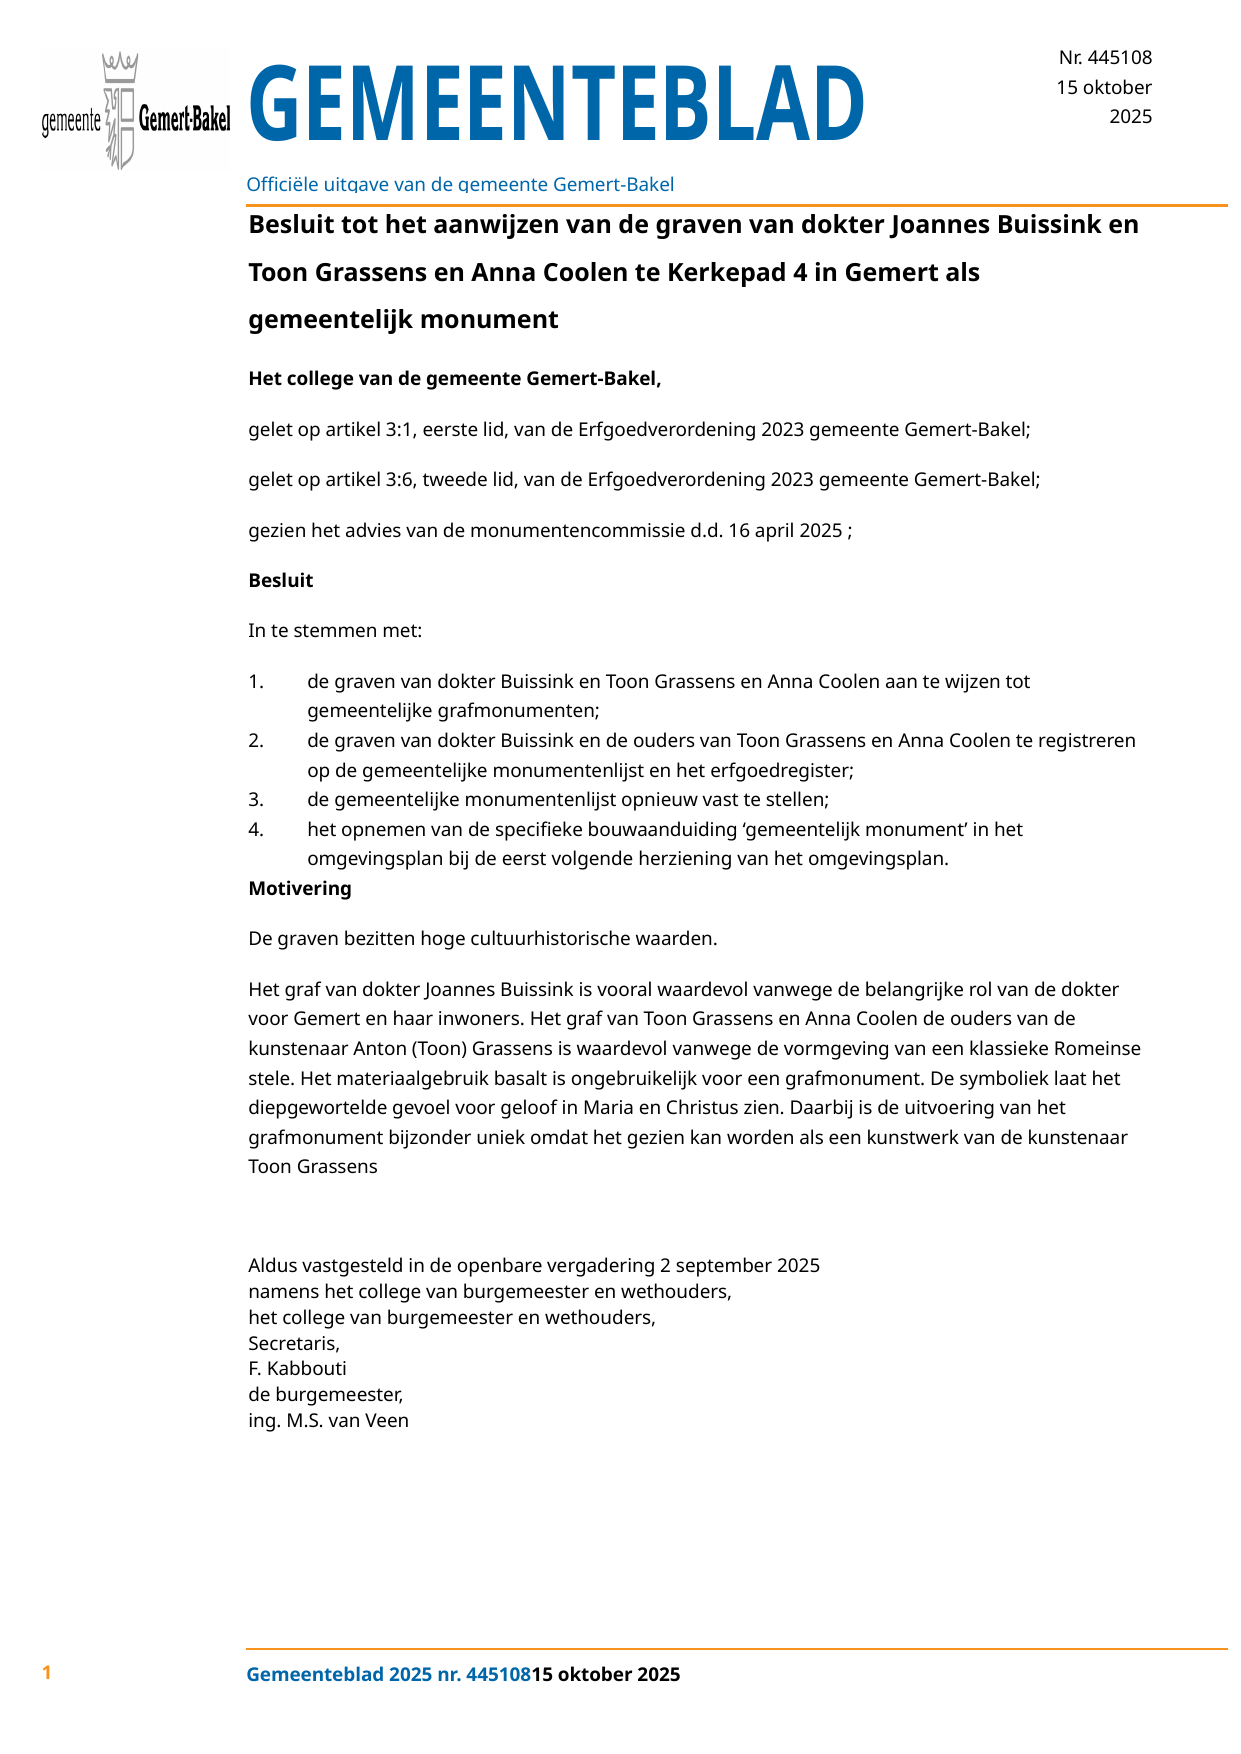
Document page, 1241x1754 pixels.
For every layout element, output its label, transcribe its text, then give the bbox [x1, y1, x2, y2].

picture [41, 47, 231, 172]
text ing. M.S. van Veen [248, 1407, 1152, 1433]
text gezien het advies van de monumentencommissie d.d. 16 april 2025 ; [248, 517, 1152, 542]
list de graven van dokter Buissink en de ouders van Toon Grassens en Anna Coolen te registreren op de gemeentelijke monumentenlijst en het erfgoedregister; [248, 727, 1152, 782]
text F. Kabbouti [248, 1356, 1152, 1381]
text Aldus vastgesteld in de openbare vergadering 2 september 2025 [248, 1253, 1152, 1278]
text In te stemmen met: [248, 618, 1152, 643]
text het college van burgemeester en wethouders, [248, 1304, 1152, 1330]
text Motivering [248, 875, 1152, 901]
text Het college van de gemeente Gemert-Bakel, [248, 366, 1152, 391]
text gelet op artikel 3:6, tweede lid, van de Erfgoedverordening 2023 gemeente Gemert-Bakel; [248, 466, 1152, 492]
text namens het college van burgemeester en wethouders, [248, 1278, 1152, 1304]
text De graven bezitten hoge cultuurhistorische waarden. [248, 926, 1152, 951]
text Het graf van dokter Joannes Buissink is vooral waardevol vanwege de belangrijke rol van de dokter voor Gemert en haar inwoners. Het graf van Toon Grassens en Anna Coolen de ouders van de kunstenaar Anton (Toon) Grassens is waardevol vanwege de vormgeving van een klassieke Romeinse stele. Het materiaalgebruik basalt is ongebruikelijk voor een grafmonument. De symboliek laat het diepgewortelde gevoel voor geloof in Maria en Christus zien. Daarbij is de uitvoering van het grafmonument bijzonder uniek omdat het gezien kan worden als een kunstwerk van de kunstenaar Toon Grassens [248, 976, 1152, 1179]
text gelet op artikel 3:1, eerste lid, van de Erfgoedverordening 2023 gemeente Gemert-Bakel; [248, 416, 1152, 442]
text Besluit [248, 567, 1152, 593]
list het opnemen van de specifieke bouwaanduiding ‘gemeentelijk monument’ in het omgevingsplan bij de eerst volgende herziening van het omgevingsplan. [248, 816, 1152, 871]
list de gemeentelijke monumentenlijst opnieuw vast te stellen; [248, 786, 1152, 812]
text Besluit tot het aanwijzen van de graven van dokter Joannes Buissink en Toon Grassens en Anna Coolen te Kerkepad 4 in Gemert als gemeentelijk monument [248, 207, 1152, 336]
text Secretaris, [248, 1330, 1152, 1356]
list de graven van dokter Buissink en Toon Grassens en Anna Coolen aan te wijzen tot gemeentelijke grafmonumenten; [248, 668, 1152, 723]
text de burgemeester, [248, 1381, 1152, 1407]
